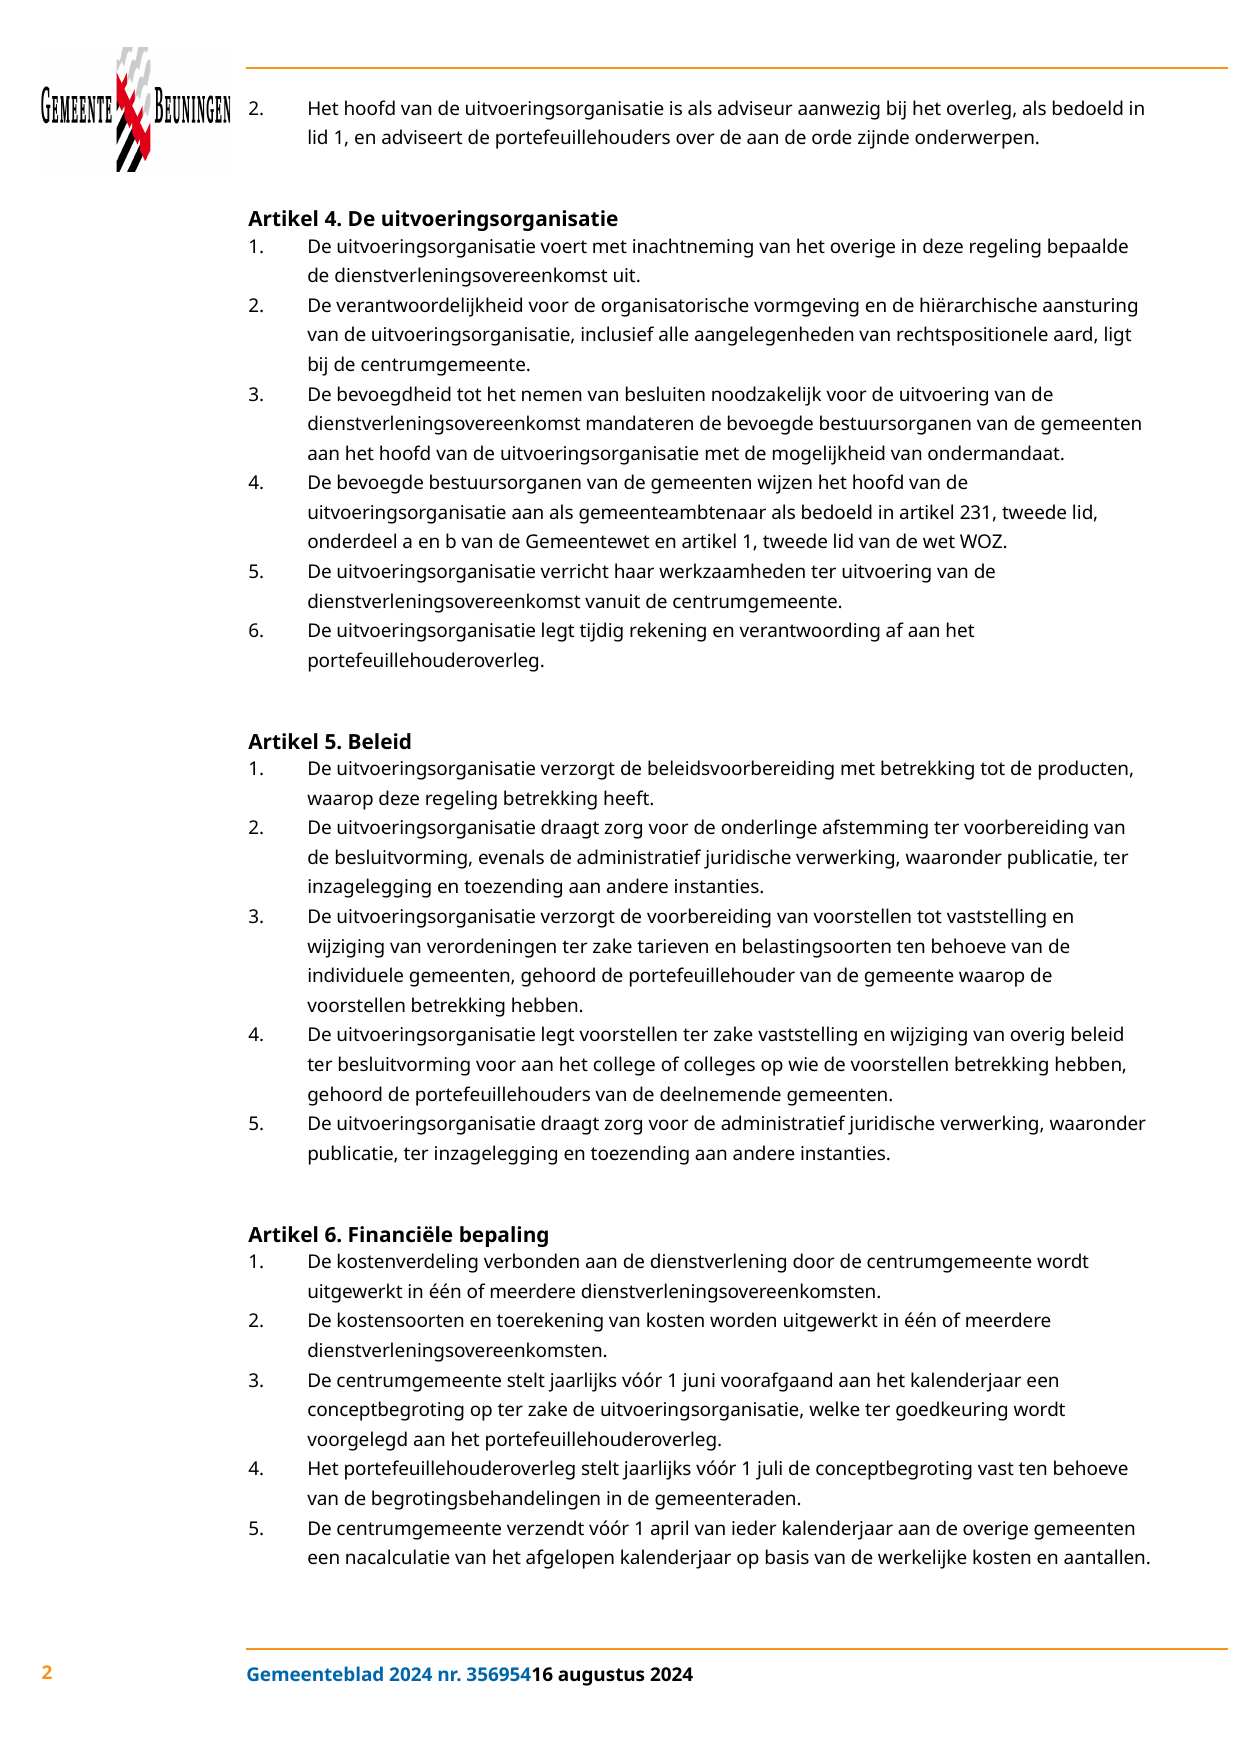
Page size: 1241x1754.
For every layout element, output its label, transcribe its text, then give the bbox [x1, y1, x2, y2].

list De kostenverdeling verbonden aan de dienstverlening door de centrumgemeente wordt uitgewerkt in één of meerdere dienstverleningsovereenkomsten. [248, 1248, 1152, 1304]
list De uitvoeringsorganisatie legt voorstellen ter zake vaststelling en wijziging van overig beleid ter besluitvorming voor aan het college of colleges op wie de voorstellen betrekking hebben, gehoord de portefeuillehouders van de deelnemende gemeenten. [248, 1022, 1152, 1107]
list De uitvoeringsorganisatie verricht haar werkzaamheden ter uitvoering van de dienstverleningsovereenkomst vanuit de centrumgemeente. [248, 558, 1152, 613]
list Het hoofd van de uitvoeringsorganisatie is als adviseur aanwezig bij het overleg, als bedoeld in lid 1, en adviseert de portefeuillehouders over de aan de orde zijnde onderwerpen. [248, 95, 1152, 150]
list Het portefeuillehouderoverleg stelt jaarlijks vóór 1 juli de conceptbegroting vast ten behoeve van de begrotingsbehandelingen in de gemeenteraden. [248, 1456, 1152, 1511]
text Artikel 4. De uitvoeringsorganisatie [248, 204, 1152, 233]
list De bevoegde bestuursorganen van de gemeenten wijzen het hoofd van de uitvoeringsorganisatie aan als gemeenteambtenaar als bedoeld in artikel 231, tweede lid, onderdeel a en b van de Gemeentewet en artikel 1, tweede lid van de wet WOZ. [248, 469, 1152, 554]
picture [41, 47, 231, 172]
list De uitvoeringsorganisatie draagt zorg voor de administratief juridische verwerking, waaronder publicatie, ter inzagelegging en toezending aan andere instanties. [248, 1110, 1152, 1166]
list De bevoegdheid tot het nemen van besluiten noodzakelijk voor de uitvoering van de dienstverleningsovereenkomst mandateren de bevoegde bestuursorganen van de gemeenten aan het hoofd van de uitvoeringsorganisatie met de mogelijkheid van ondermandaat. [248, 381, 1152, 466]
list De kostensoorten en toerekening van kosten worden uitgewerkt in één of meerdere dienstverleningsovereenkomsten. [248, 1308, 1152, 1363]
list De uitvoeringsorganisatie draagt zorg voor de onderlinge afstemming ter voorbereiding van de besluitvorming, evenals de administratief juridische verwerking, waaronder publicatie, ter inzagelegging en toezending aan andere instanties. [248, 814, 1152, 899]
list De uitvoeringsorganisatie voert met inachtneming van het overige in deze regeling bepaalde de dienstverleningsovereenkomst uit. [248, 233, 1152, 288]
list De uitvoeringsorganisatie verzorgt de voorbereiding van voorstellen tot vaststelling en wijziging van verordeningen ter zake tarieven en belastingsoorten ten behoeve van de individuele gemeenten, gehoord de portefeuillehouder van de gemeente waarop de voorstellen betrekking hebben. [248, 903, 1152, 1018]
list De uitvoeringsorganisatie legt tijdig rekening en verantwoording af aan het portefeuillehouderoverleg. [248, 617, 1152, 673]
list De verantwoordelijkheid voor de organisatorische vormgeving en de hiërarchische aansturing van de uitvoeringsorganisatie, inclusief alle aangelegenheden van rechtspositionele aard, ligt bij de centrumgemeente. [248, 292, 1152, 377]
list De uitvoeringsorganisatie verzorgt de beleidsvoorbereiding met betrekking tot de producten, waarop deze regeling betrekking heeft. [248, 755, 1152, 811]
list De centrumgemeente verzendt vóór 1 april van ieder kalenderjaar aan de overige gemeenten een nacalculatie van het afgelopen kalenderjaar op basis van de werkelijke kosten en aantallen. [248, 1515, 1152, 1570]
list De centrumgemeente stelt jaarlijks vóór 1 juni voorafgaand aan het kalenderjaar een conceptbegroting op ter zake de uitvoeringsorganisatie, welke ter goedkeuring wordt voorgelegd aan het portefeuillehouderoverleg. [248, 1367, 1152, 1452]
text Artikel 5. Beleid [248, 727, 1152, 755]
text Artikel 6. Financiële bepaling [248, 1220, 1152, 1248]
